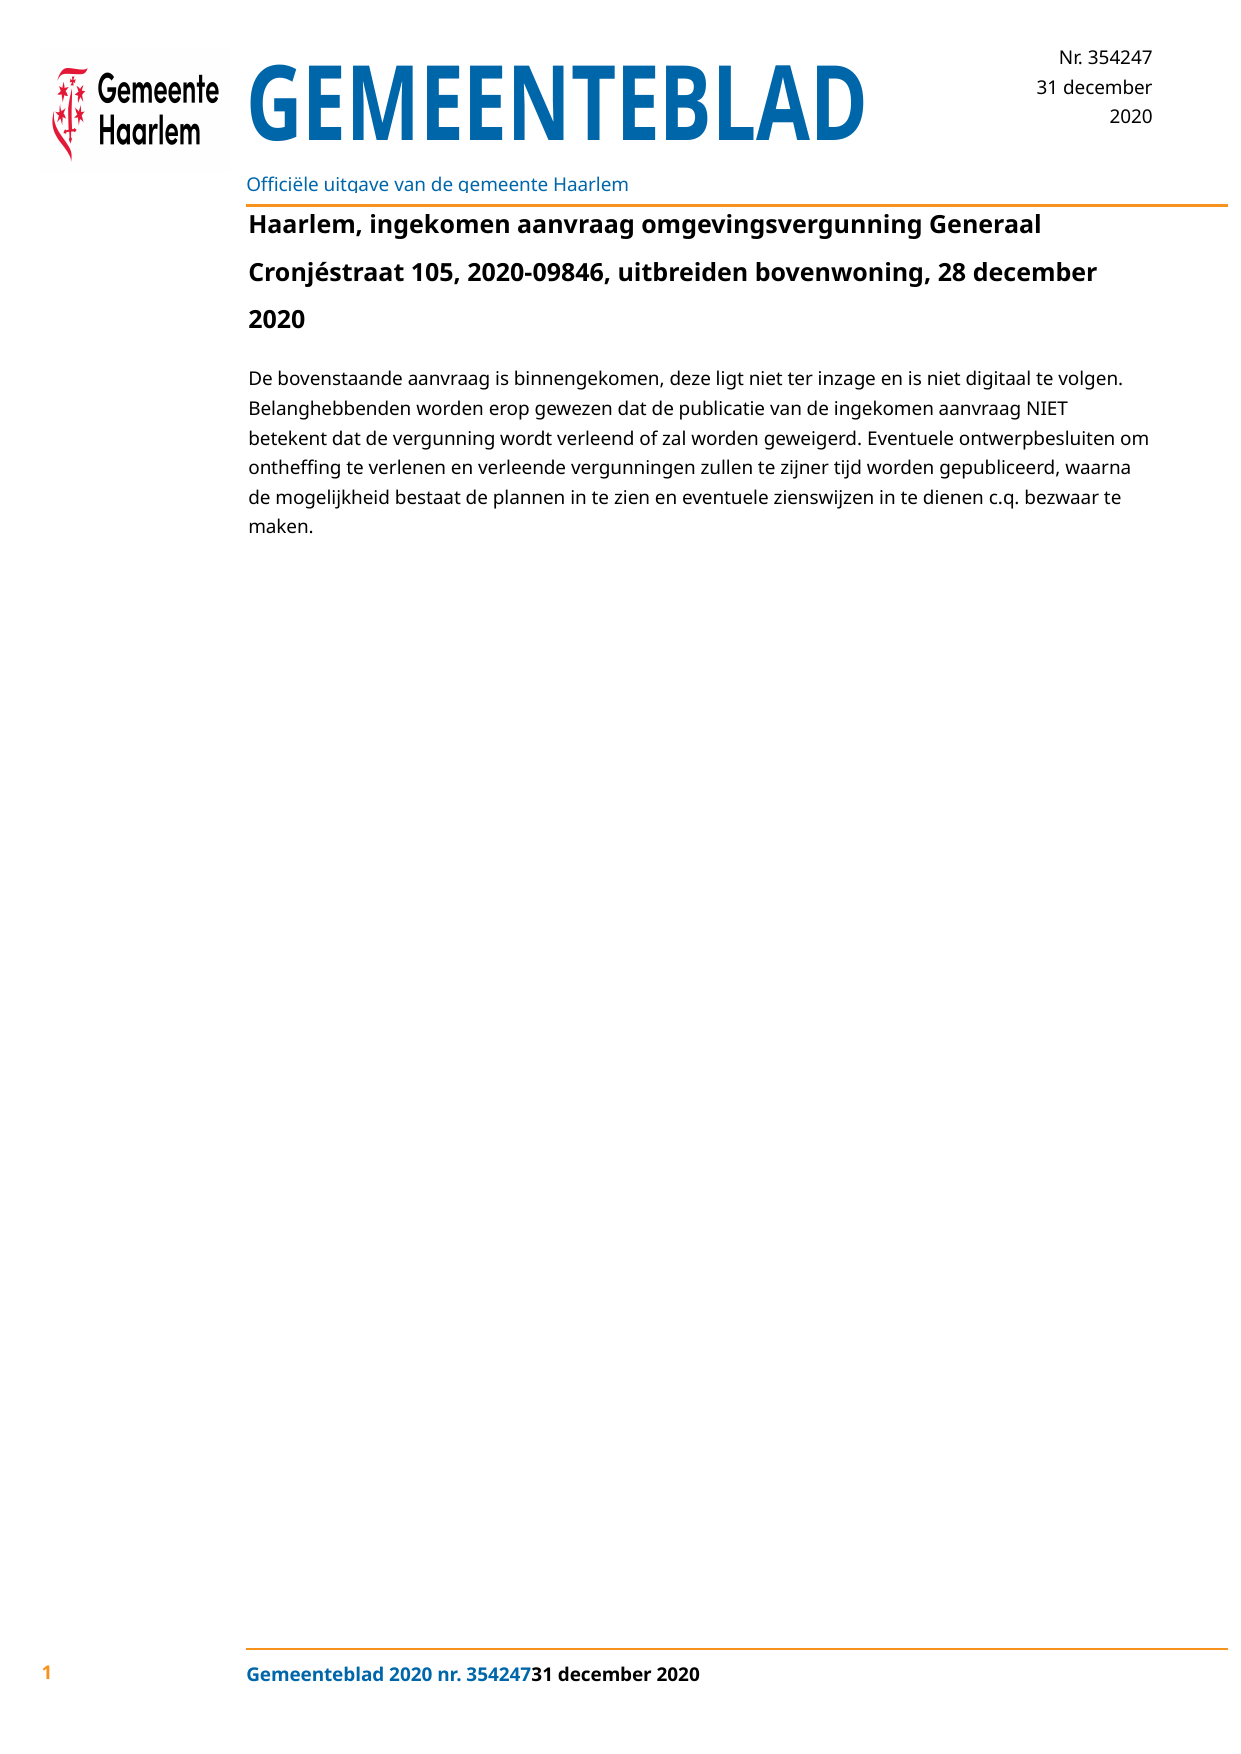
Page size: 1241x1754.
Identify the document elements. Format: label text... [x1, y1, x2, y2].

text De bovenstaande aanvraag is binnengekomen, deze ligt niet ter inzage en is niet digitaal te volgen. Belanghebbenden worden erop gewezen dat de publicatie van de ingekomen aanvraag NIET betekent dat de vergunning wordt verleend of zal worden geweigerd. Eventuele ontwerpbesluiten om ontheffing te verlenen en verleende vergunningen zullen te zijner tijd worden gepubliceerd, waarna de mogelijkheid bestaat de plannen in te zien en eventuele zienswijzen in te dienen c.q. bezwaar te maken. [248, 366, 1152, 539]
picture [41, 47, 231, 172]
text Haarlem, ingekomen aanvraag omgevingsvergunning Generaal Cronjéstraat 105, 2020-09846, uitbreiden bovenwoning, 28 december 2020 [248, 207, 1152, 336]
